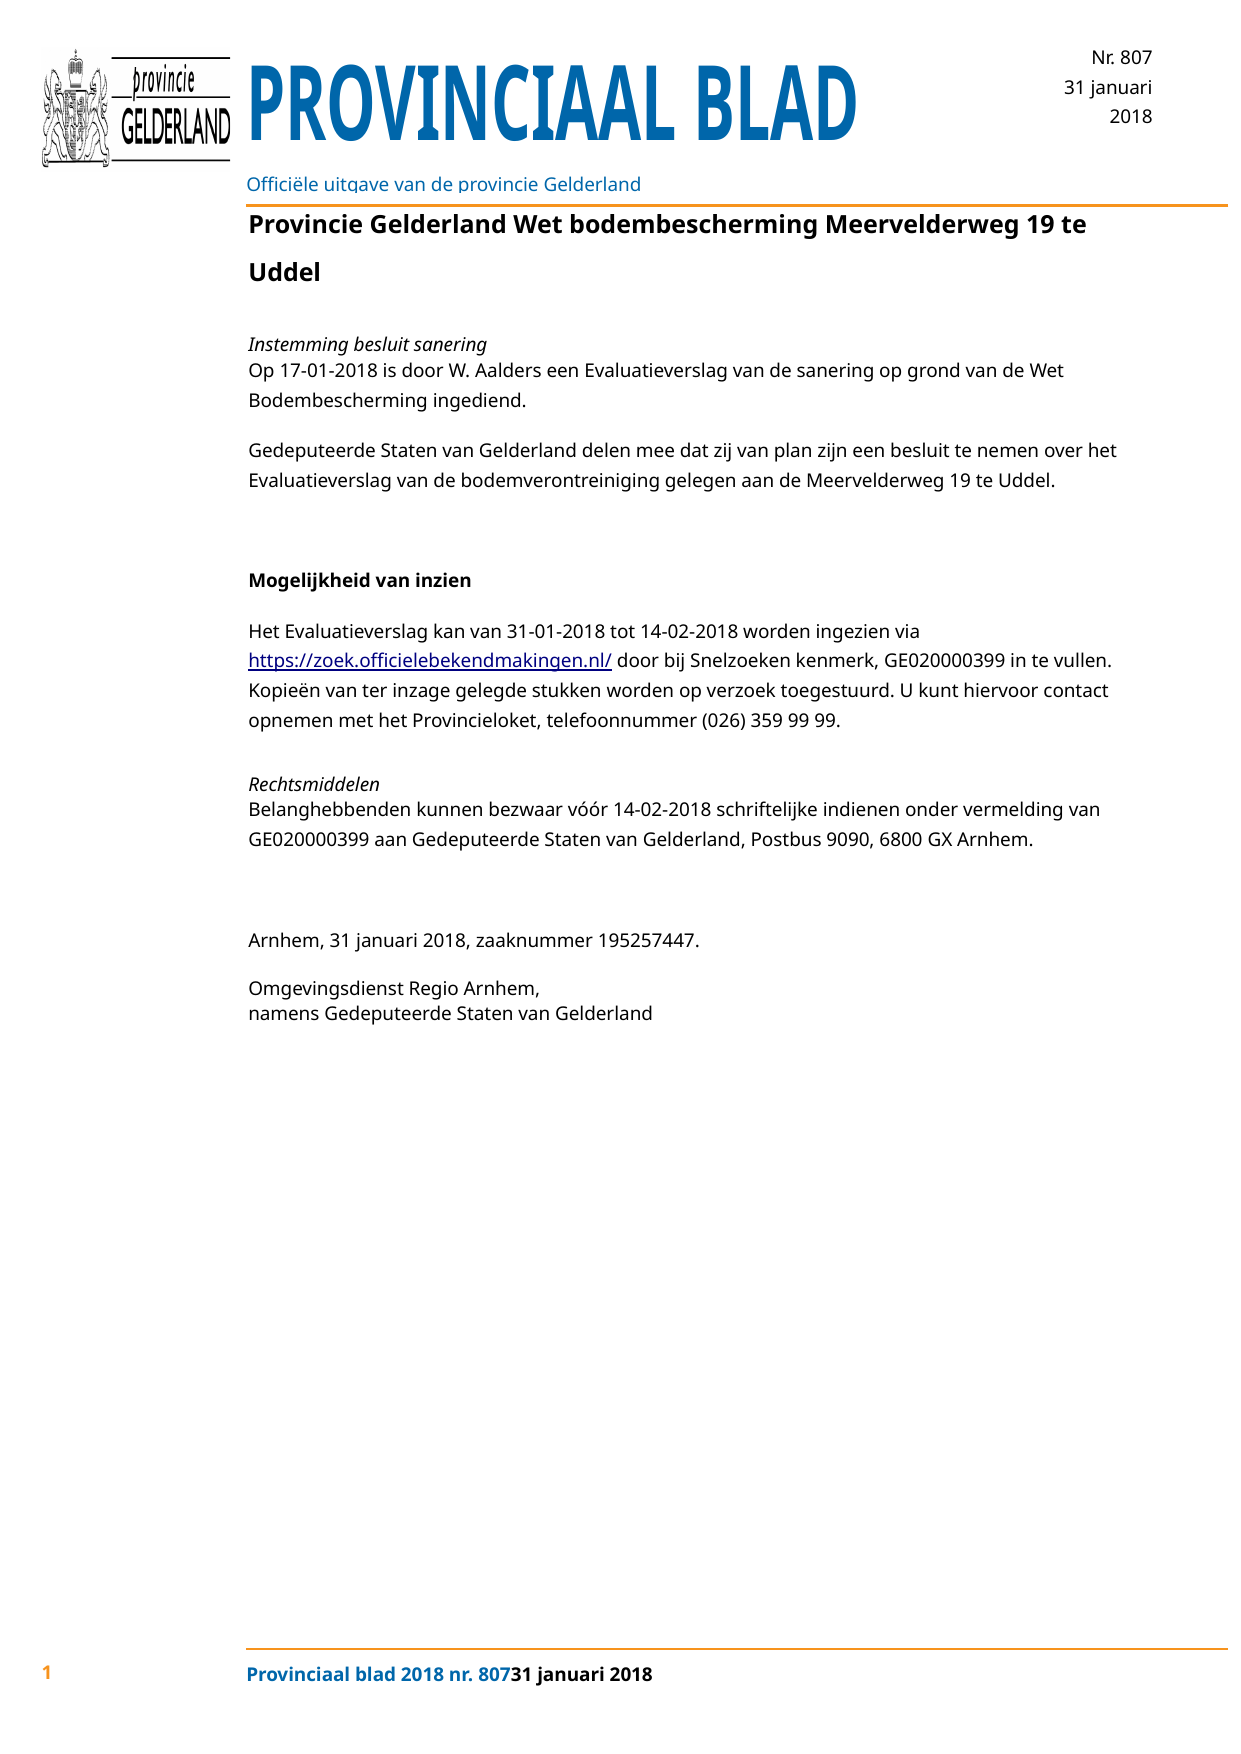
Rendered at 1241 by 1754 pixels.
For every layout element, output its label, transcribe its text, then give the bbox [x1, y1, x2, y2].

text Rechtsmiddelen [248, 771, 1152, 796]
text Op 17-01-2018 is door W. Aalders een Evaluatieverslag van de sanering op grond van de Wet Bodembescherming ingediend. [248, 357, 1152, 412]
text Mogelijkheid van inzien [248, 568, 1152, 593]
text Omgevingsdienst Regio Arnhem, [248, 975, 1152, 1000]
picture [41, 47, 231, 172]
text Instemming besluit sanering [248, 331, 1152, 357]
text Het Evaluatieverslag kan van 31-01-2018 tot 14-02-2018 worden ingezien via https://zoek.officielebekendmakingen.nl/ door bij Snelzoeken kenmerk, GE020000399 in te vullen. Kopieën van ter inzage gelegde stukken worden op verzoek toegestuurd. U kunt hiervoor contact opnemen met het Provincieloket, telefoonnummer (026) 359 99 99. [248, 618, 1152, 732]
text Gedeputeerde Staten van Gelderland delen mee dat zij van plan zijn een besluit te nemen over het Evaluatieverslag van de bodemverontreiniging gelegen aan de Meervelderweg 19 te Uddel. [248, 437, 1152, 492]
text Belanghebbenden kunnen bezwaar vóór 14-02-2018 schriftelijke indienen onder vermelding van GE020000399 aan Gedeputeerde Staten van Gelderland, Postbus 9090, 6800 GX Arnhem. [248, 796, 1152, 852]
text namens Gedeputeerde Staten van Gelderland [248, 1000, 1152, 1026]
text Arnhem, 31 januari 2018, zaaknummer 195257447. [248, 927, 1152, 953]
text Provincie Gelderland Wet bodembescherming Meervelderweg 19 te Uddel [248, 207, 1152, 288]
